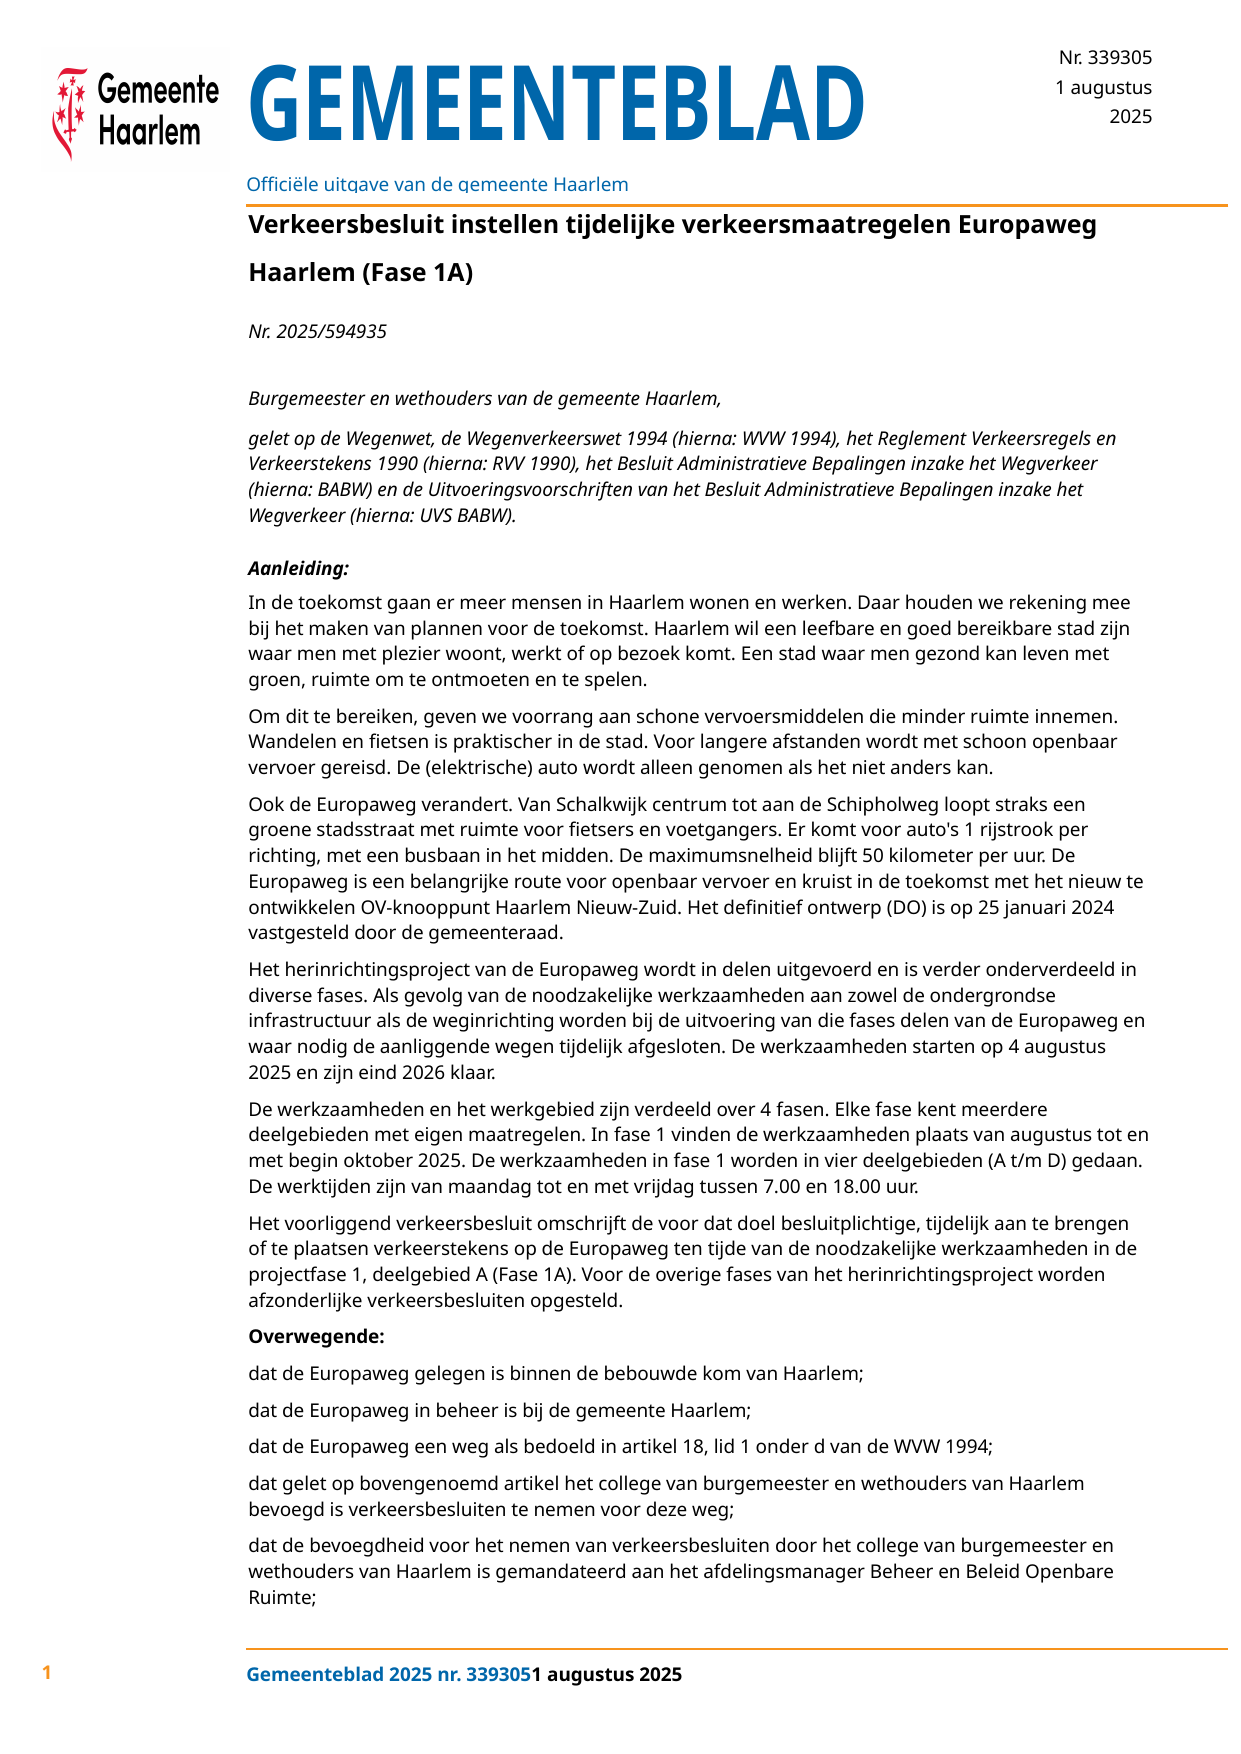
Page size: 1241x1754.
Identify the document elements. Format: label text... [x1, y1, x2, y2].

picture [41, 47, 231, 172]
text dat de Europaweg in beheer is bij de gemeente Haarlem; [248, 1397, 1152, 1423]
text Ook de Europaweg verandert. Van Schalkwijk centrum tot aan de Schipholweg loopt straks een groene stadsstraat met ruimte voor fietsers en voetgangers. Er komt voor auto's 1 rijstrook per richting, met een busbaan in het midden. De maximumsnelheid blijft 50 kilometer per uur. De Europaweg is een belangrijke route voor openbaar vervoer en kruist in de toekomst met het nieuw te ontwikkelen OV-knooppunt Haarlem Nieuw-Zuid. Het definitief ontwerp (DO) is op 25 januari 2024 vastgesteld door de gemeenteraad. [248, 791, 1152, 945]
text Verkeersbesluit instellen tijdelijke verkeersmaatregelen Europaweg Haarlem (Fase 1A) [248, 207, 1152, 288]
text dat de Europaweg gelegen is binnen de bebouwde kom van Haarlem; [248, 1360, 1152, 1386]
text Nr. 2025/594935 [248, 318, 1152, 344]
text Burgemeester en wethouders van de gemeente Haarlem, [248, 386, 1152, 411]
text Aanleiding: [248, 555, 1152, 581]
text dat de bevoegdheid voor het nemen van verkeersbesluiten door het college van burgemeester en wethouders van Haarlem is gemandateerd aan het afdelingsmanager Beheer en Beleid Openbare Ruimte; [248, 1533, 1152, 1610]
text Het voorliggend verkeersbesluit omschrijft de voor dat doel besluitplichtige, tijdelijk aan te brengen of te plaatsen verkeerstekens op de Europaweg ten tijde van de noodzakelijke werkzaamheden in de projectfase 1, deelgebied A (Fase 1A). Voor de overige fases van het herinrichtingsproject worden afzonderlijke verkeersbesluiten opgesteld. [248, 1210, 1152, 1313]
text Overwegende: [248, 1323, 1152, 1349]
text dat gelet op bovengenoemd artikel het college van burgemeester en wethouders van Haarlem bevoegd is verkeersbesluiten te nemen voor deze weg; [248, 1470, 1152, 1522]
text De werkzaamheden en het werkgebied zijn verdeeld over 4 fasen. Elke fase kent meerdere deelgebieden met eigen maatregelen. In fase 1 vinden de werkzaamheden plaats van augustus tot en met begin oktober 2025. De werkzaamheden in fase 1 worden in vier deelgebieden (A t/m D) gedaan. De werktijden zijn van maandag tot en met vrijdag tussen 7.00 en 18.00 uur. [248, 1096, 1152, 1199]
text Het herinrichtingsproject van de Europaweg wordt in delen uitgevoerd en is verder onderverdeeld in diverse fases. Als gevolg van de noodzakelijke werkzaamheden aan zowel de ondergrondse infrastructuur als de weginrichting worden bij de uitvoering van die fases delen van de Europaweg en waar nodig de aanliggende wegen tijdelijk afgesloten. De werkzaamheden starten op 4 augustus 2025 en zijn eind 2026 klaar. [248, 956, 1152, 1085]
text Om dit te bereiken, geven we voorrang aan schone vervoersmiddelen die minder ruimte innemen. Wandelen en fietsen is praktischer in de stad. Voor langere afstanden wordt met schoon openbaar vervoer gereisd. De (elektrische) auto wordt alleen genomen als het niet anders kan. [248, 703, 1152, 780]
text In de toekomst gaan er meer mensen in Haarlem wonen en werken. Daar houden we rekening mee bij het maken van plannen voor de toekomst. Haarlem wil een leefbare en goed bereikbare stad zijn waar men met plezier woont, werkt of op bezoek komt. Een stad waar men gezond kan leven met groen, ruimte om te ontmoeten en te spelen. [248, 589, 1152, 692]
text gelet op de Wegenwet, de Wegenverkeerswet 1994 (hierna: WVW 1994), het Reglement Verkeersregels en Verkeerstekens 1990 (hierna: RVV 1990), het Besluit Administratieve Bepalingen inzake het Wegverkeer (hierna: BABW) en de Uitvoeringsvoorschriften van het Besluit Administratieve Bepalingen inzake het Wegverkeer (hierna: UVS BABW). [248, 425, 1152, 528]
text dat de Europaweg een weg als bedoeld in artikel 18, lid 1 onder d van de WVW 1994; [248, 1433, 1152, 1459]
